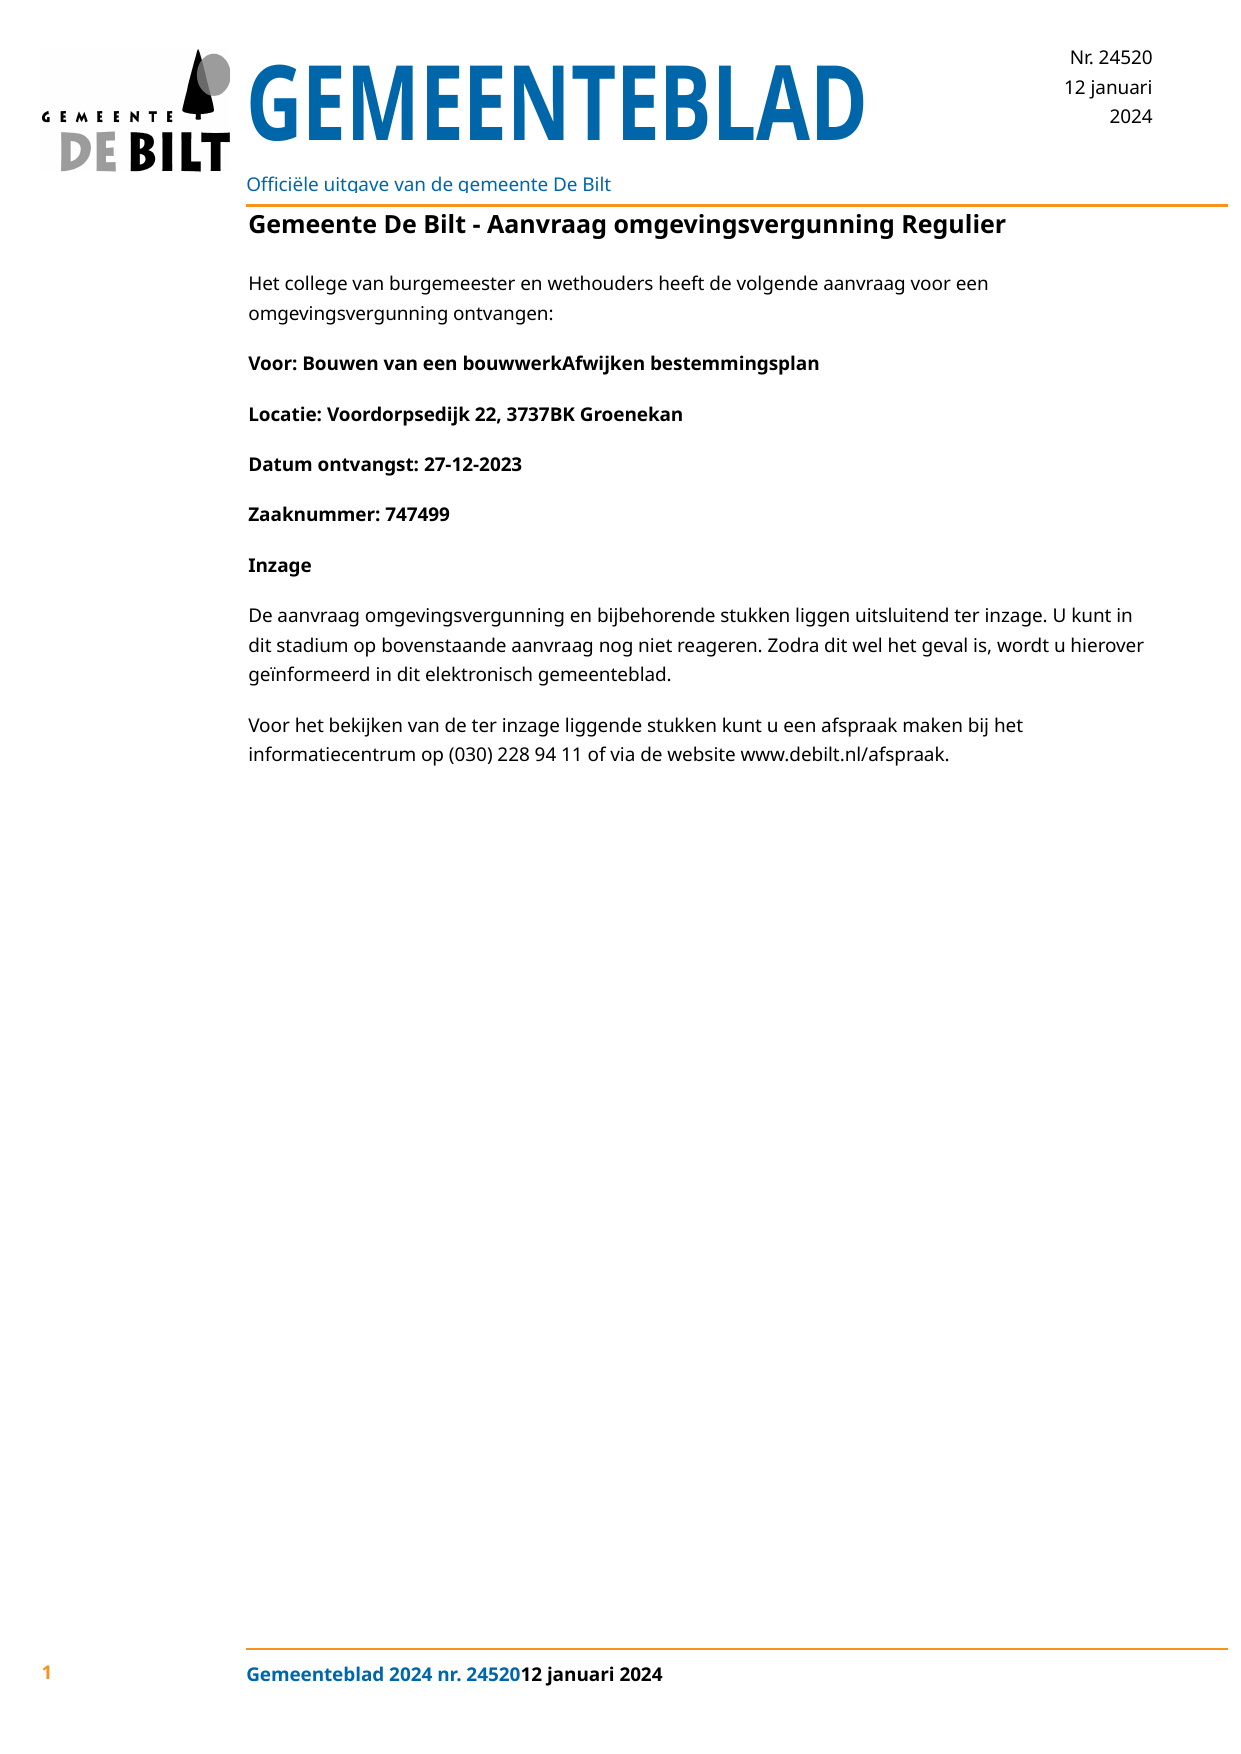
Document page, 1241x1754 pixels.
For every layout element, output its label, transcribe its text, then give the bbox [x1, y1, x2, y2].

text Datum ontvangst: 27-12-2023 [248, 451, 1152, 477]
text Voor: Bouwen van een bouwwerkAfwijken bestemmingsplan [248, 350, 1152, 376]
text Zaaknummer: 747499 [248, 502, 1152, 527]
text Voor het bekijken van de ter inzage liggende stukken kunt u een afspraak maken bij het informatiecentrum op (030) 228 94 11 of via de website www.debilt.nl/afspraak. [248, 712, 1152, 767]
text Gemeente De Bilt - Aanvraag omgevingsvergunning Regulier [248, 207, 1152, 241]
text Het college van burgemeester en wethouders heeft de volgende aanvraag voor een omgevingsvergunning ontvangen: [248, 270, 1152, 326]
picture [41, 47, 231, 172]
text De aanvraag omgevingsvergunning en bijbehorende stukken liggen uitsluitend ter inzage. U kunt in dit stadium op bovenstaande aanvraag nog niet reageren. Zodra dit wel het geval is, wordt u hierover geïnformeerd in dit elektronisch gemeenteblad. [248, 602, 1152, 687]
text Inzage [248, 552, 1152, 578]
text Locatie: Voordorpsedijk 22, 3737BK Groenekan [248, 401, 1152, 426]
